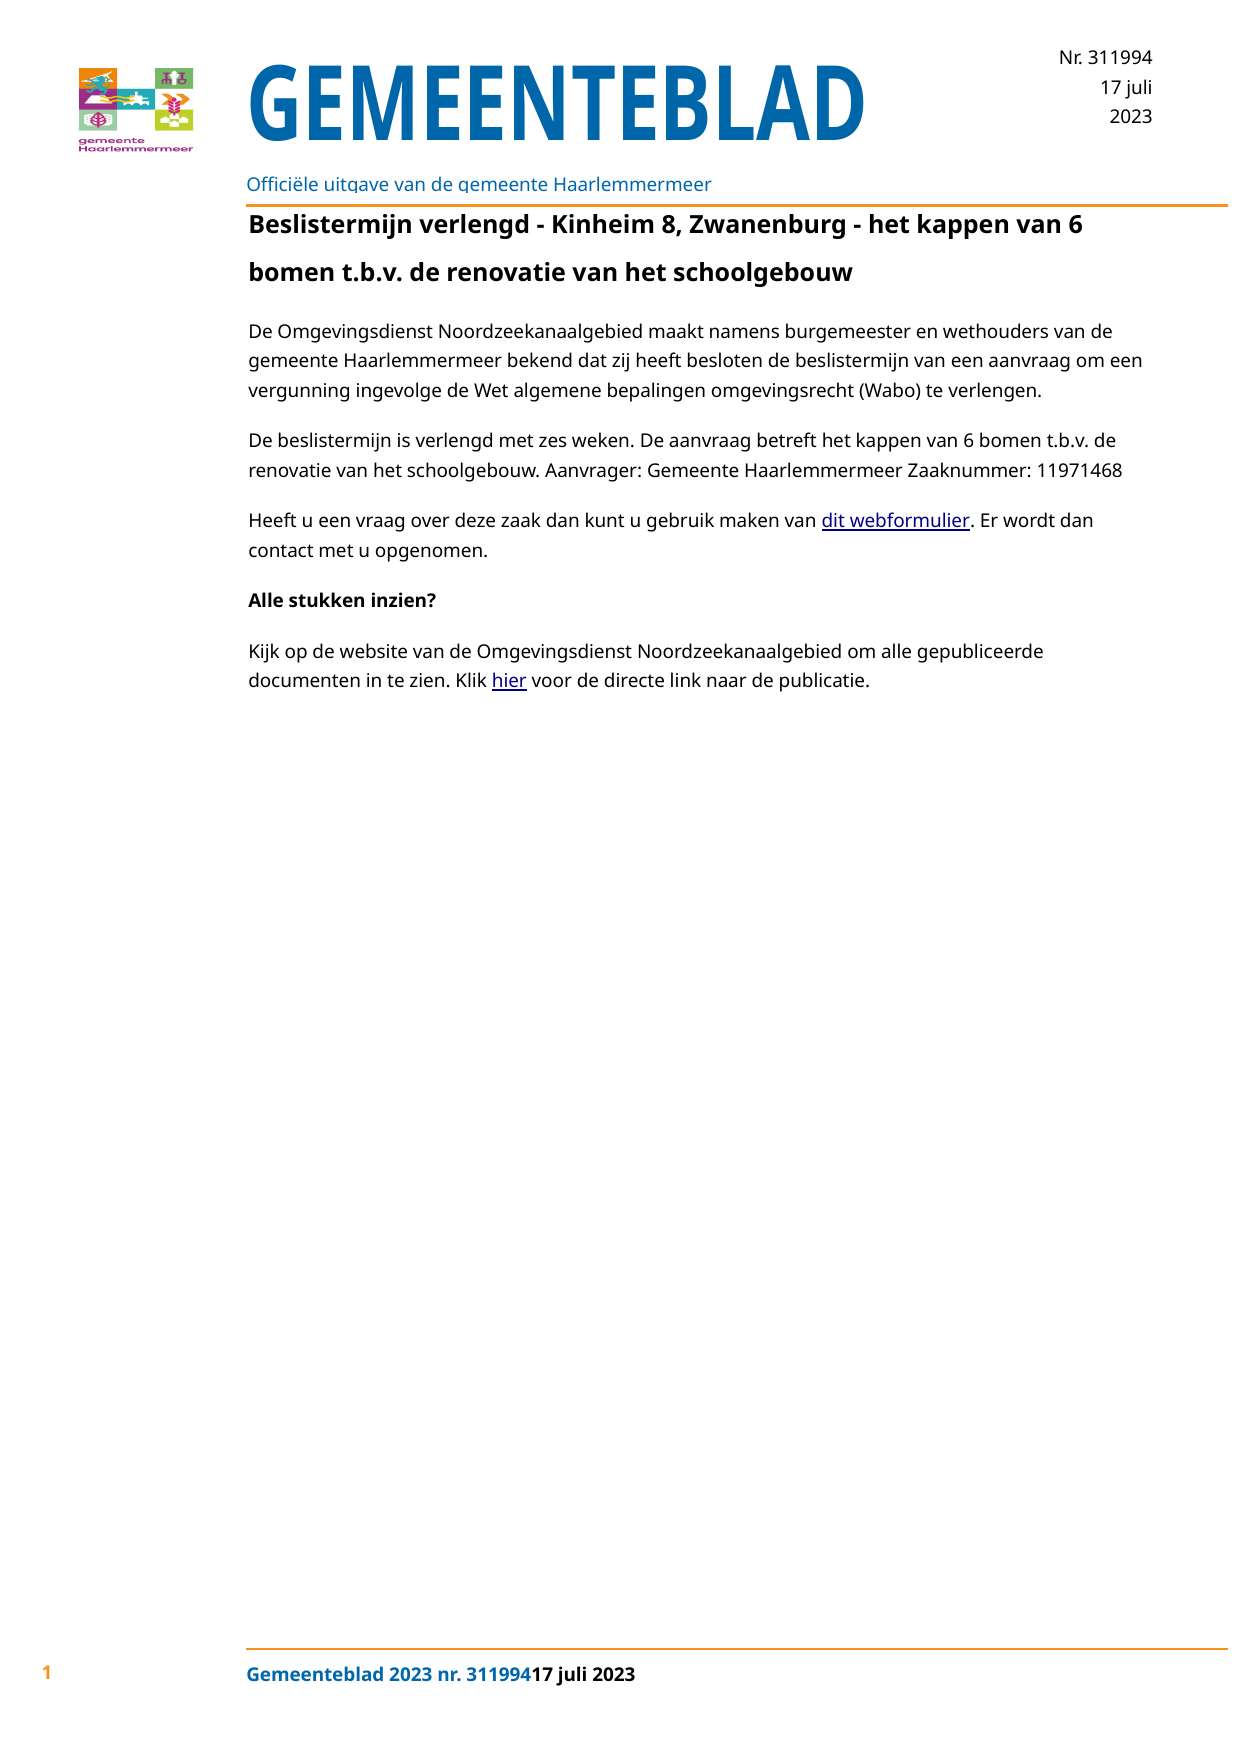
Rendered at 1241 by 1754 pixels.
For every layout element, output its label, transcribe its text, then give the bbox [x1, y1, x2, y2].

text Heeft u een vraag over deze zaak dan kunt u gebruik maken van dit webformulier. Er wordt dan contact met u opgenomen. [248, 507, 1152, 563]
text Kijk op de website van de Omgevingsdienst Noordzeekanaalgebied om alle gepubliceerde documenten in te zien. Klik hier voor de directe link naar de publicatie. [248, 638, 1152, 693]
text Alle stukken inzien? [248, 587, 1152, 613]
picture [41, 47, 231, 172]
text Beslistermijn verlengd - Kinheim 8, Zwanenburg - het kappen van 6 bomen t.b.v. de renovatie van het schoolgebouw [248, 207, 1152, 288]
text De Omgevingsdienst Noordzeekanaalgebied maakt namens burgemeester en wethouders van de gemeente Haarlemmermeer bekend dat zij heeft besloten de beslistermijn van een aanvraag om een vergunning ingevolge de Wet algemene bepalingen omgevingsrecht (Wabo) te verlengen. [248, 318, 1152, 403]
text De beslistermijn is verlengd met zes weken. De aanvraag betreft het kappen van 6 bomen t.b.v. de renovatie van het schoolgebouw. Aanvrager: Gemeente Haarlemmermeer Zaaknummer: 11971468 [248, 427, 1152, 483]
